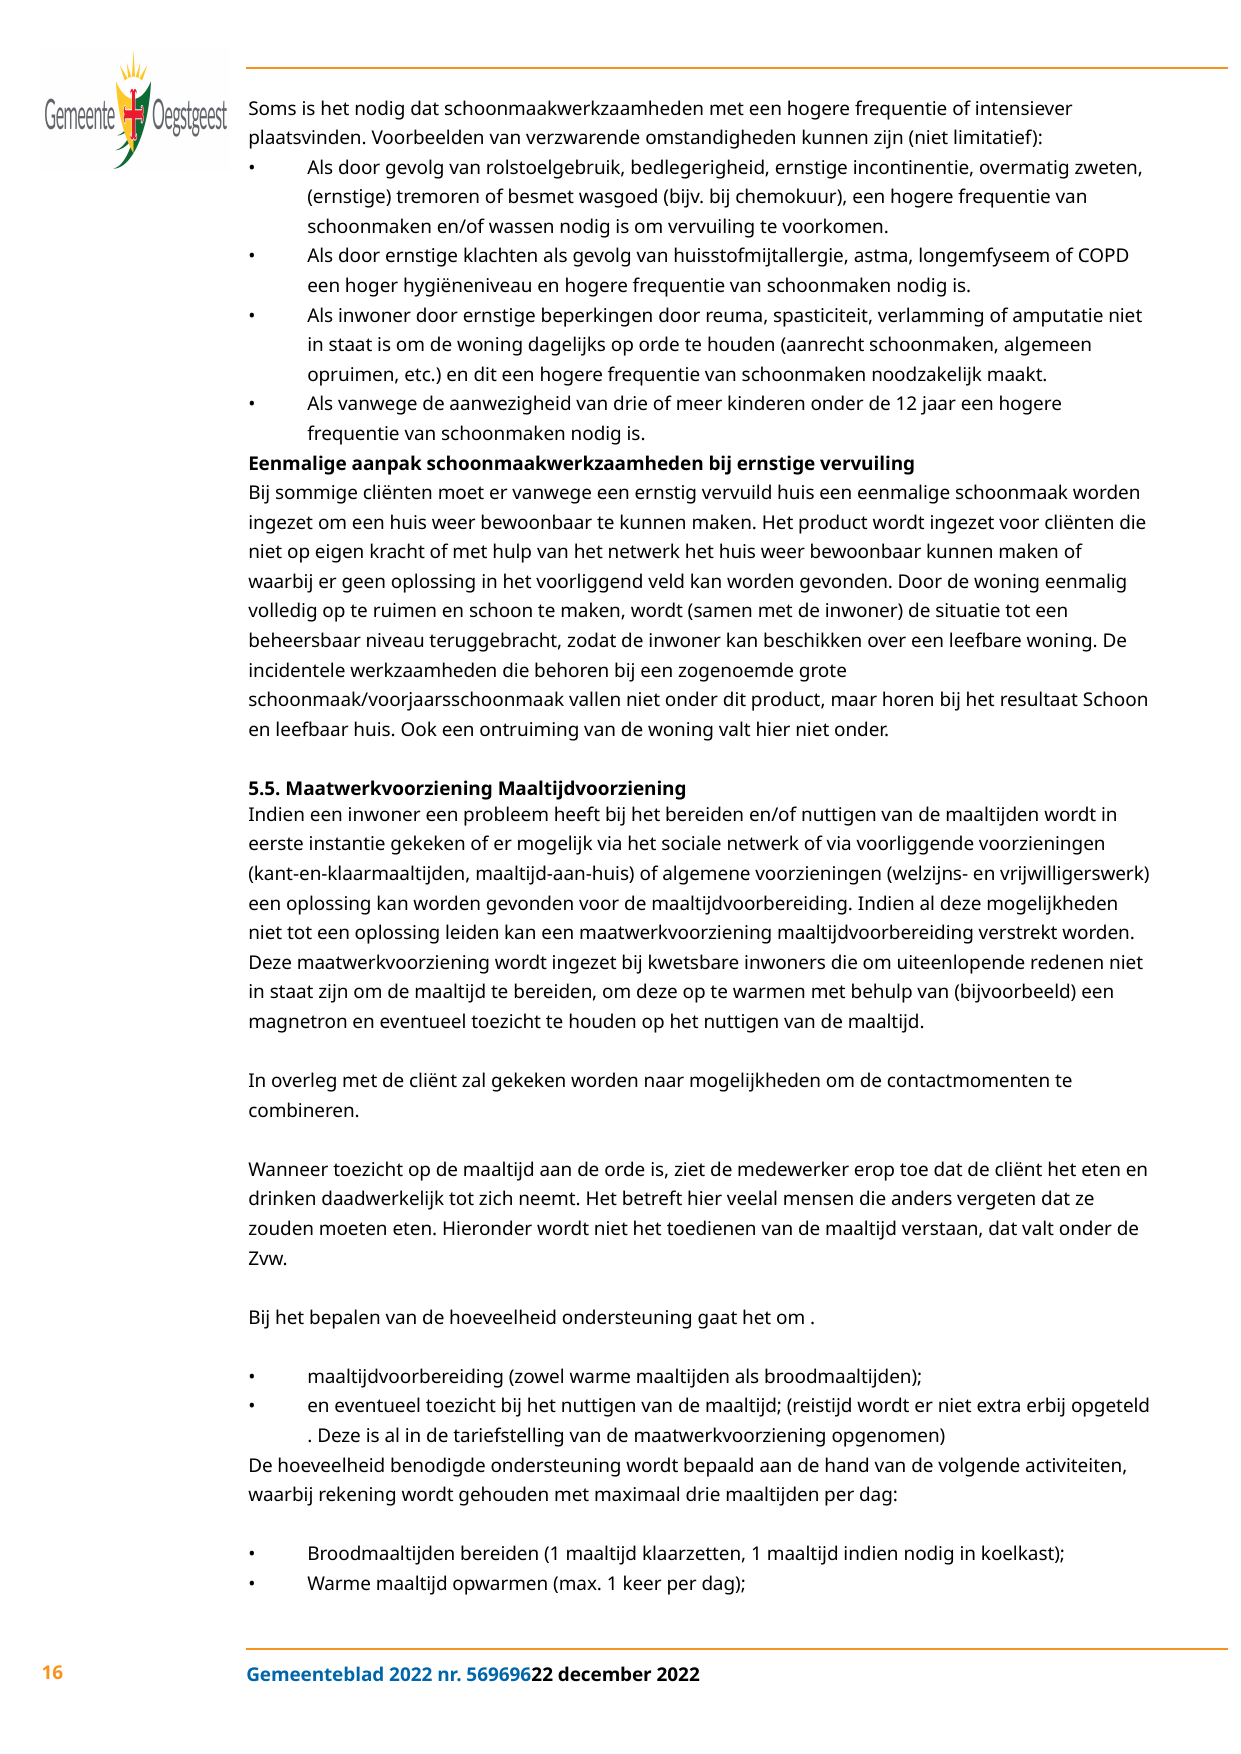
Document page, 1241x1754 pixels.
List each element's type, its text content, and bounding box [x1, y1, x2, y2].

list Als door ernstige klachten als gevolg van huisstofmijtallergie, astma, longemfyseem of COPD een hoger hygiëneniveau en hogere frequentie van schoonmaken nodig is. [248, 243, 1152, 298]
list Warme maaltijd opwarmen (max. 1 keer per dag); [248, 1570, 1152, 1596]
text De hoeveelheid benodigde ondersteuning wordt bepaald aan de hand van de volgende activiteiten, waarbij rekening wordt gehouden met maximaal drie maaltijden per dag: [248, 1452, 1152, 1507]
text Indien een inwoner een probleem heeft bij het bereiden en/of nuttigen van de maaltijden wordt in eerste instantie gekeken of er mogelijk via het sociale netwerk of via voorliggende voorzieningen (kant-en-klaarmaaltijden, maaltijd-aan-huis) of algemene voorzieningen (welzijns- en vrijwilligerswerk) een oplossing kan worden gevonden voor de maaltijdvoorbereiding. Indien al deze mogelijkheden niet tot een oplossing leiden kan een maatwerkvoorziening maaltijdvoorbereiding verstrekt worden. [248, 801, 1152, 945]
list Als door gevolg van rolstoelgebruik, bedlegerigheid, ernstige incontinentie, overmatig zweten, (ernstige) tremoren of besmet wasgoed (bijv. bij chemokuur), een hogere frequentie van schoonmaken en/of wassen nodig is om vervuiling te voorkomen. [248, 154, 1152, 239]
text Deze maatwerkvoorziening wordt ingezet bij kwetsbare inwoners die om uiteenlopende redenen niet in staat zijn om de maaltijd te bereiden, om deze op te warmen met behulp van (bijvoorbeeld) een magnetron en eventueel toezicht te houden op het nuttigen van de maaltijd. [248, 949, 1152, 1034]
list Broodmaaltijden bereiden (1 maaltijd klaarzetten, 1 maaltijd indien nodig in koelkast); [248, 1541, 1152, 1566]
text Wanneer toezicht op de maaltijd aan de orde is, ziet de medewerker erop toe dat de cliënt het eten en drinken daadwerkelijk tot zich neemt. Het betreft hier veelal mensen die anders vergeten dat ze zouden moeten eten. Hieronder wordt niet het toedienen van de maaltijd verstaan, dat valt onder de Zvw. [248, 1156, 1152, 1270]
text In overleg met de cliënt zal gekeken worden naar mogelijkheden om de contactmomenten te combineren. [248, 1067, 1152, 1122]
list Als vanwege de aanwezigheid van drie of meer kinderen onder de 12 jaar een hogere frequentie van schoonmaken nodig is. [248, 391, 1152, 446]
text Soms is het nodig dat schoonmaakwerkzaamheden met een hogere frequentie of intensiever plaatsvinden. Voorbeelden van verzwarende omstandigheden kunnen zijn (niet limitatief): [248, 95, 1152, 150]
text Bij sommige cliënten moet er vanwege een ernstig vervuild huis een eenmalige schoonmaak worden ingezet om een huis weer bewoonbaar te kunnen maken. Het product wordt ingezet voor cliënten die niet op eigen kracht of met hulp van het netwerk het huis weer bewoonbaar kunnen maken of waarbij er geen oplossing in het voorliggend veld kan worden gevonden. Door de woning eenmalig volledig op te ruimen en schoon te maken, wordt (samen met de inwoner) de situatie tot een beheersbaar niveau teruggebracht, zodat de inwoner kan beschikken over een leefbare woning. De incidentele werkzaamheden die behoren bij een zogenoemde grote schoonmaak/voorjaarsschoonmaak vallen niet onder dit product, maar horen bij het resultaat Schoon en leefbaar huis. Ook een ontruiming van de woning valt hier niet onder. [248, 479, 1152, 742]
text Eenmalige aanpak schoonmaakwerkzaamheden bij ernstige vervuiling [248, 450, 1152, 476]
text Bij het bepalen van de hoeveelheid ondersteuning gaat het om . [248, 1304, 1152, 1329]
text 5.5. Maatwerkvoorziening Maaltijdvoorziening [248, 775, 1152, 801]
list en eventueel toezicht bij het nuttigen van de maaltijd; (reistijd wordt er niet extra erbij opgeteld . Deze is al in de tariefstelling van de maatwerkvoorziening opgenomen) [248, 1393, 1152, 1448]
list Als inwoner door ernstige beperkingen door reuma, spasticiteit, verlamming of amputatie niet in staat is om de woning dagelijks op orde te houden (aanrecht schoonmaken, algemeen opruimen, etc.) en dit een hogere frequentie van schoonmaken noodzakelijk maakt. [248, 302, 1152, 387]
picture [41, 47, 231, 172]
list maaltijdvoorbereiding (zowel warme maaltijden als broodmaaltijden); [248, 1363, 1152, 1389]
